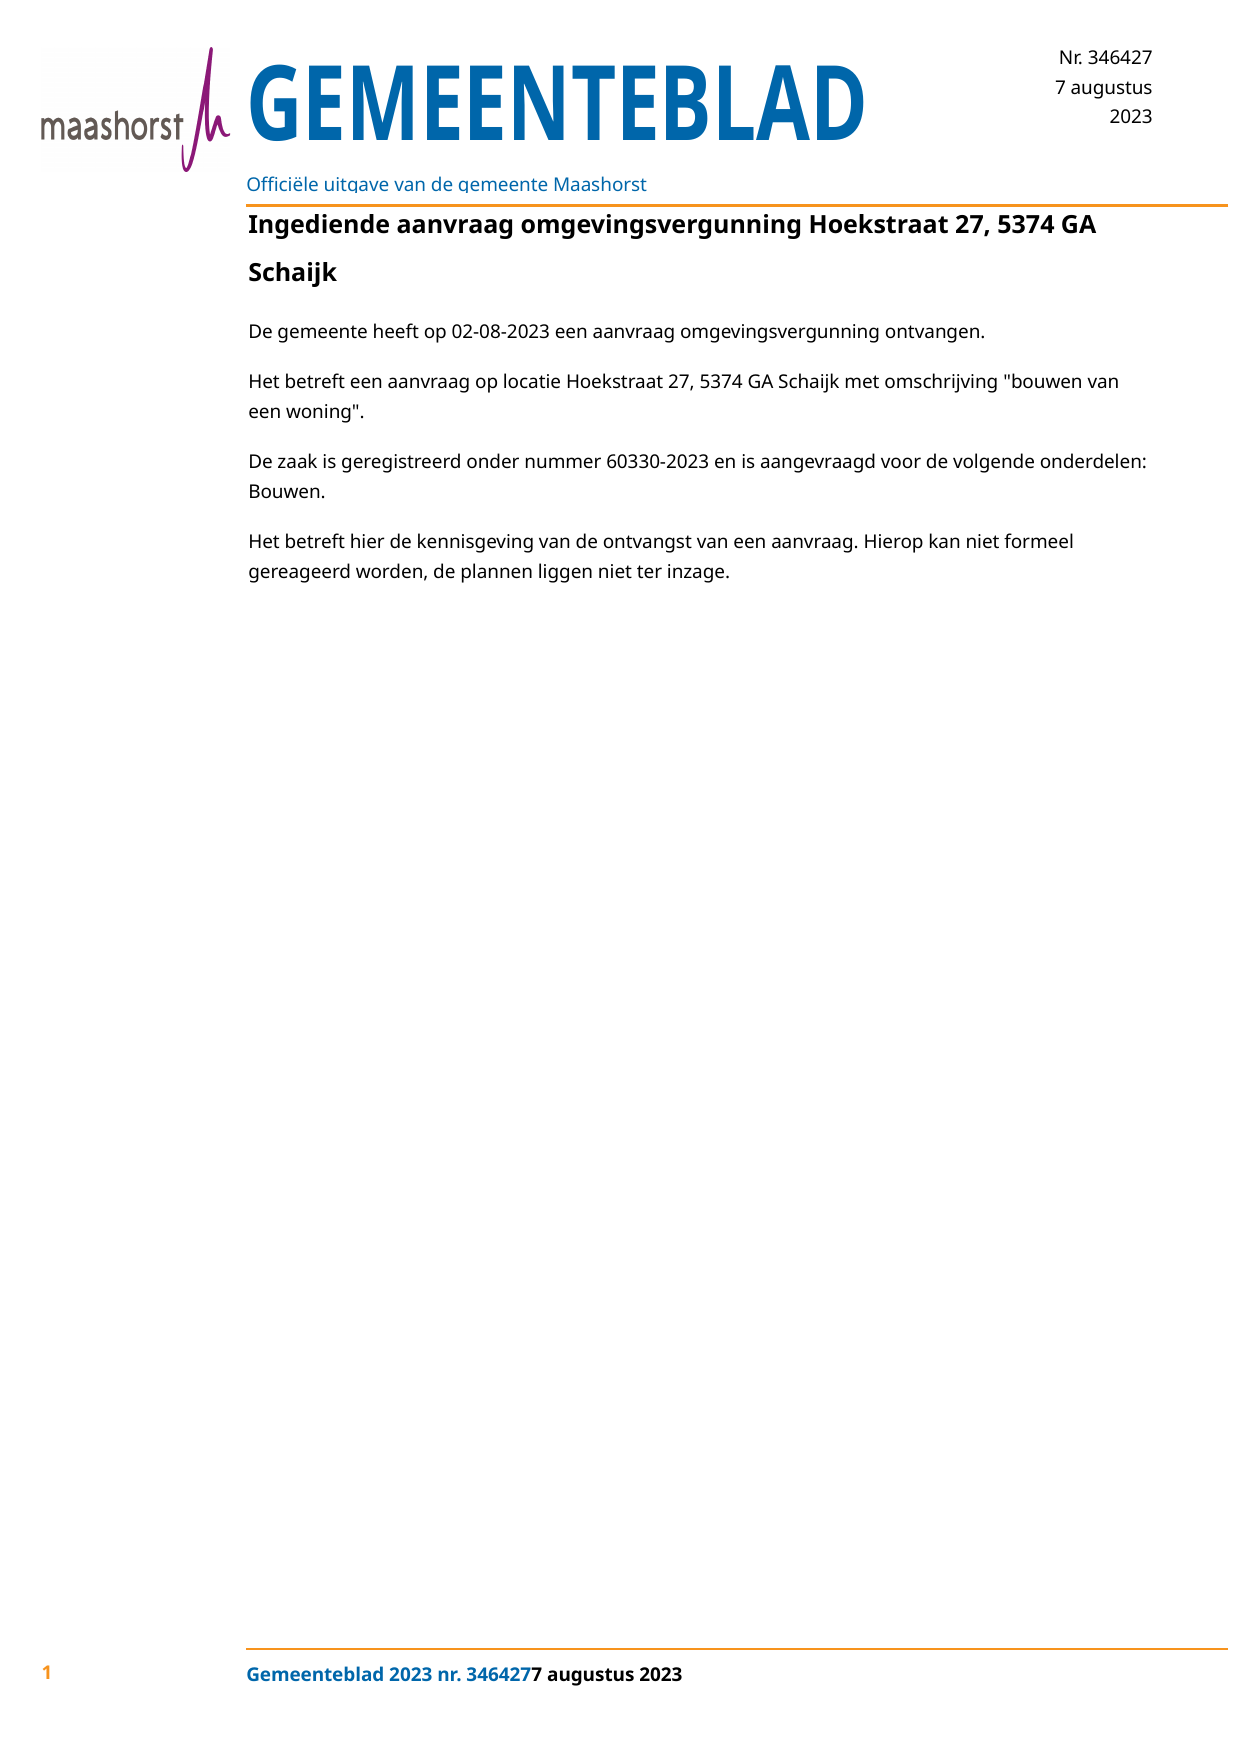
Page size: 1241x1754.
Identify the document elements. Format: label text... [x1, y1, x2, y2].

text Ingediende aanvraag omgevingsvergunning Hoekstraat 27, 5374 GA Schaijk [248, 207, 1152, 288]
picture [41, 47, 231, 172]
text De zaak is geregistreerd onder nummer 60330-2023 en is aangevraagd voor de volgende onderdelen: Bouwen. [248, 448, 1152, 504]
text De gemeente heeft op 02-08-2023 een aanvraag omgevingsvergunning ontvangen. [248, 318, 1152, 344]
text Het betreft hier de kennisgeving van de ontvangst van een aanvraag. Hierop kan niet formeel gereageerd worden, de plannen liggen niet ter inzage. [248, 528, 1152, 584]
text Het betreft een aanvraag op locatie Hoekstraat 27, 5374 GA Schaijk met omschrijving "bouwen van een woning". [248, 368, 1152, 424]
